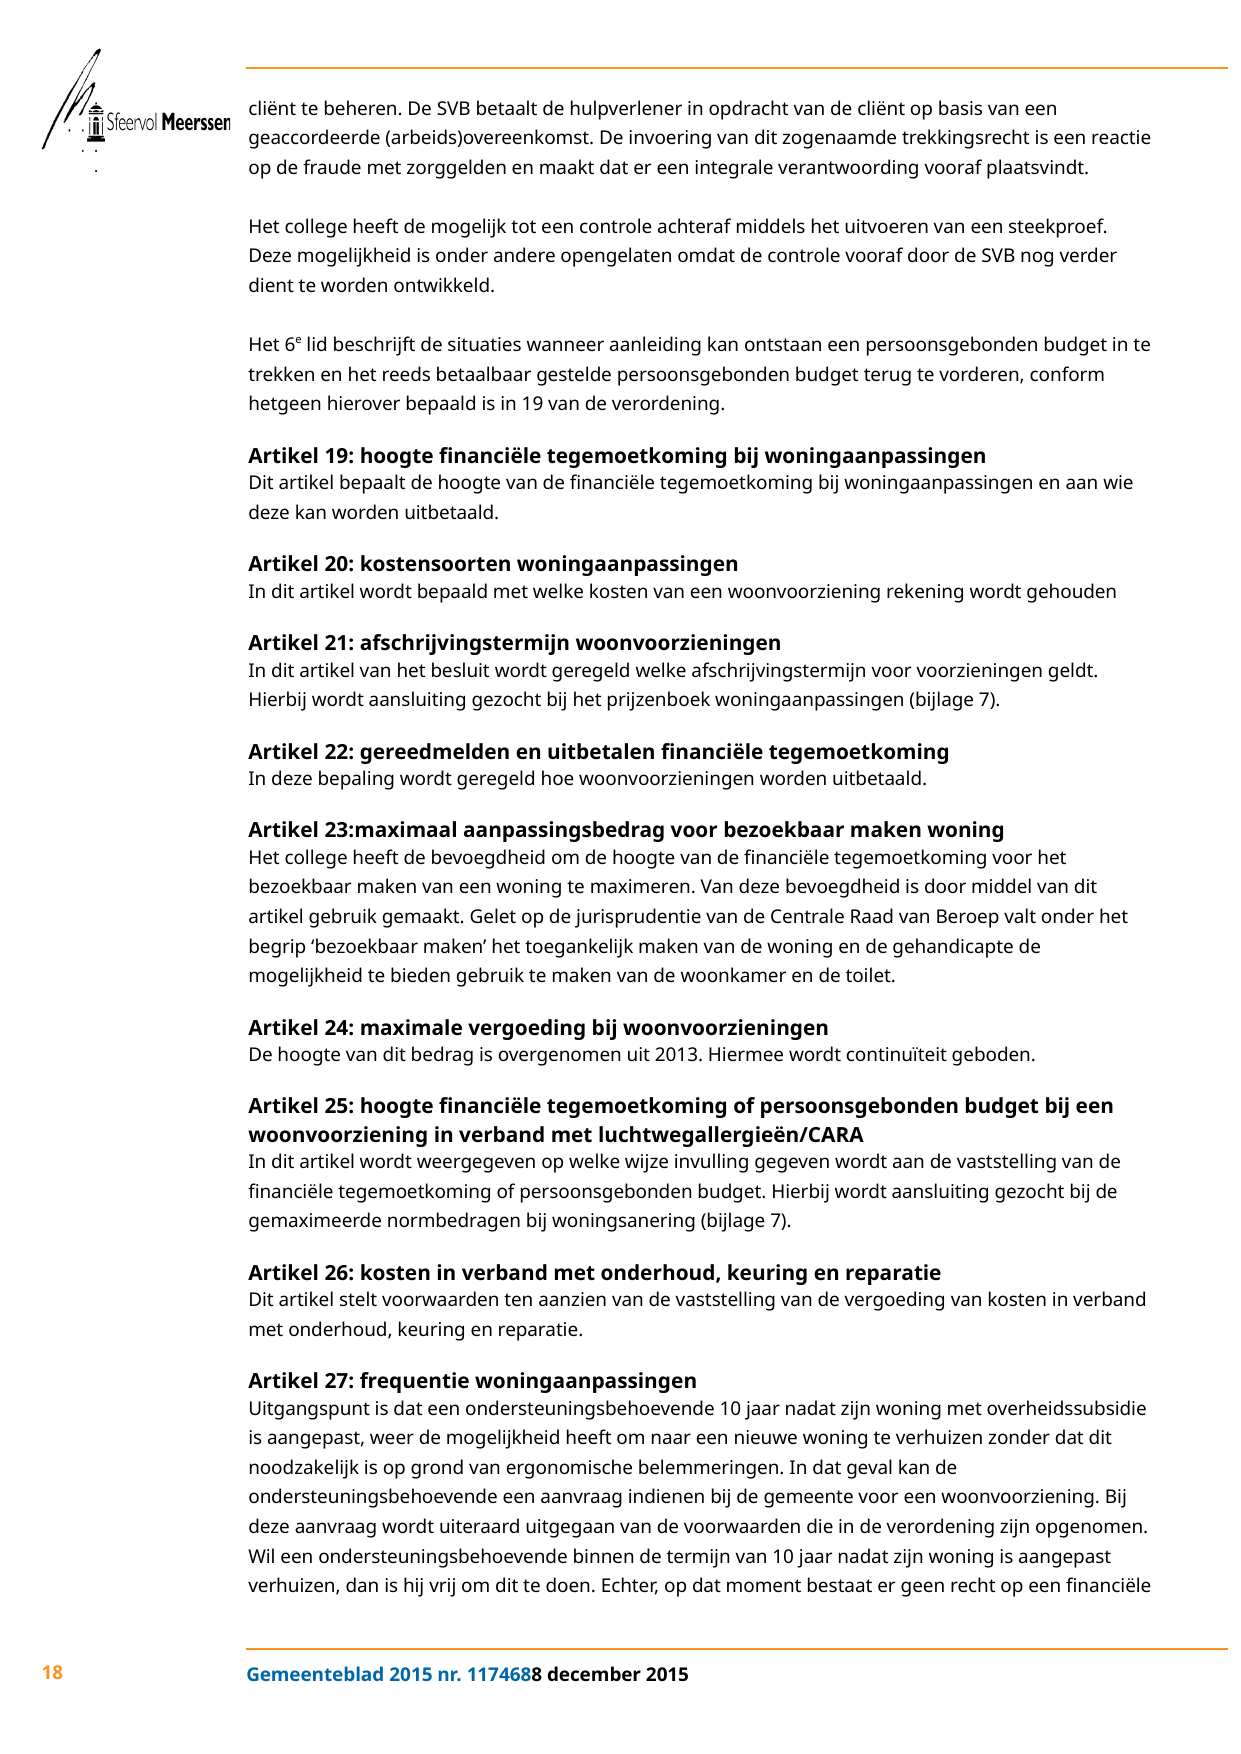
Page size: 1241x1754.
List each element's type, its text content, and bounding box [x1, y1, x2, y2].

text Dit artikel bepaalt de hoogte van de financiële tegemoetkoming bij woningaanpassingen en aan wie deze kan worden uitbetaald. [248, 469, 1152, 525]
text Hierbij wordt aansluiting gezocht bij het prijzenboek woningaanpassingen (bijlage 7). [248, 686, 1152, 712]
text In dit artikel wordt weergegeven op welke wijze invulling gegeven wordt aan de vaststelling van de financiële tegemoetkoming of persoonsgebonden budget. Hierbij wordt aansluiting gezocht bij de gemaximeerde normbedragen bij woningsanering (bijlage 7). [248, 1148, 1152, 1233]
text De hoogte van dit bedrag is overgenomen uit 2013. Hiermee wordt continuïteit geboden. [248, 1041, 1152, 1067]
text cliënt te beheren. De SVB betaalt de hulpverlener in opdracht van de cliënt op basis van een geaccordeerde (arbeids)overeenkomst. De invoering van dit zogenaamde trekkingsrecht is een reactie op de fraude met zorggelden en maakt dat er een integrale verantwoording vooraf plaatsvindt. [248, 95, 1152, 180]
text Artikel 25: hoogte financiële tegemoetkoming of persoonsgebonden budget bij een woonvoorziening in verband met luchtwegallergieën/CARA [248, 1092, 1152, 1148]
text Artikel 20: kostensoorten woningaanpassingen [248, 549, 1152, 578]
text In deze bepaling wordt geregeld hoe woonvoorzieningen worden uitbetaald. [248, 765, 1152, 791]
text In dit artikel wordt bepaald met welke kosten van een woonvoorziening rekening wordt gehouden [248, 578, 1152, 604]
text Artikel 24: maximale vergoeding bij woonvoorzieningen [248, 1013, 1152, 1041]
text Het 6e lid beschrijft de situaties wanneer aanleiding kan ontstaan een persoonsgebonden budget in te trekken en het reeds betaalbaar gestelde persoonsgebonden budget terug te vorderen, conform hetgeen hierover bepaald is in 19 van de verordening. [248, 331, 1152, 416]
text Artikel 27: frequentie woningaanpassingen [248, 1367, 1152, 1395]
text Artikel 21: afschrijvingstermijn woonvoorzieningen [248, 628, 1152, 657]
text Artikel 22: gereedmelden en uitbetalen financiële tegemoetkoming [248, 737, 1152, 765]
text Artikel 19: hoogte financiële tegemoetkoming bij woningaanpassingen [248, 441, 1152, 469]
picture [41, 47, 231, 172]
text Het college heeft de mogelijk tot een controle achteraf middels het uitvoeren van een steekproef. Deze mogelijkheid is onder andere opengelaten omdat de controle vooraf door de SVB nog verder dient te worden ontwikkeld. [248, 213, 1152, 298]
text Uitgangspunt is dat een ondersteuningsbehoevende 10 jaar nadat zijn woning met overheidssubsidie is aangepast, weer de mogelijkheid heeft om naar een nieuwe woning te verhuizen zonder dat dit noodzakelijk is op grond van ergonomische belemmeringen. In dat geval kan de ondersteuningsbehoevende een aanvraag indienen bij de gemeente voor een woonvoorziening. Bij deze aanvraag wordt uiteraard uitgegaan van de voorwaarden die in de verordening zijn opgenomen. Wil een ondersteuningsbehoevende binnen de termijn van 10 jaar nadat zijn woning is aangepast verhuizen, dan is hij vrij om dit te doen. Echter, op dat moment bestaat er geen recht op een financiële [248, 1395, 1152, 1598]
text Dit artikel stelt voorwaarden ten aanzien van de vaststelling van de vergoeding van kosten in verband met onderhoud, keuring en reparatie. [248, 1287, 1152, 1342]
text In dit artikel van het besluit wordt geregeld welke afschrijvingstermijn voor voorzieningen geldt. [248, 657, 1152, 682]
text Artikel 23:maximaal aanpassingsbedrag voor bezoekbaar maken woning [248, 816, 1152, 844]
text Artikel 26: kosten in verband met onderhoud, keuring en reparatie [248, 1258, 1152, 1287]
text Het college heeft de bevoegdheid om de hoogte van de financiële tegemoetkoming voor het bezoekbaar maken van een woning te maximeren. Van deze bevoegdheid is door middel van dit artikel gebruik gemaakt. Gelet op de jurisprudentie van de Centrale Raad van Beroep valt onder het begrip ‘bezoekbaar maken’ het toegankelijk maken van de woning en de gehandicapte de mogelijkheid te bieden gebruik te maken van de woonkamer en de toilet. [248, 844, 1152, 988]
